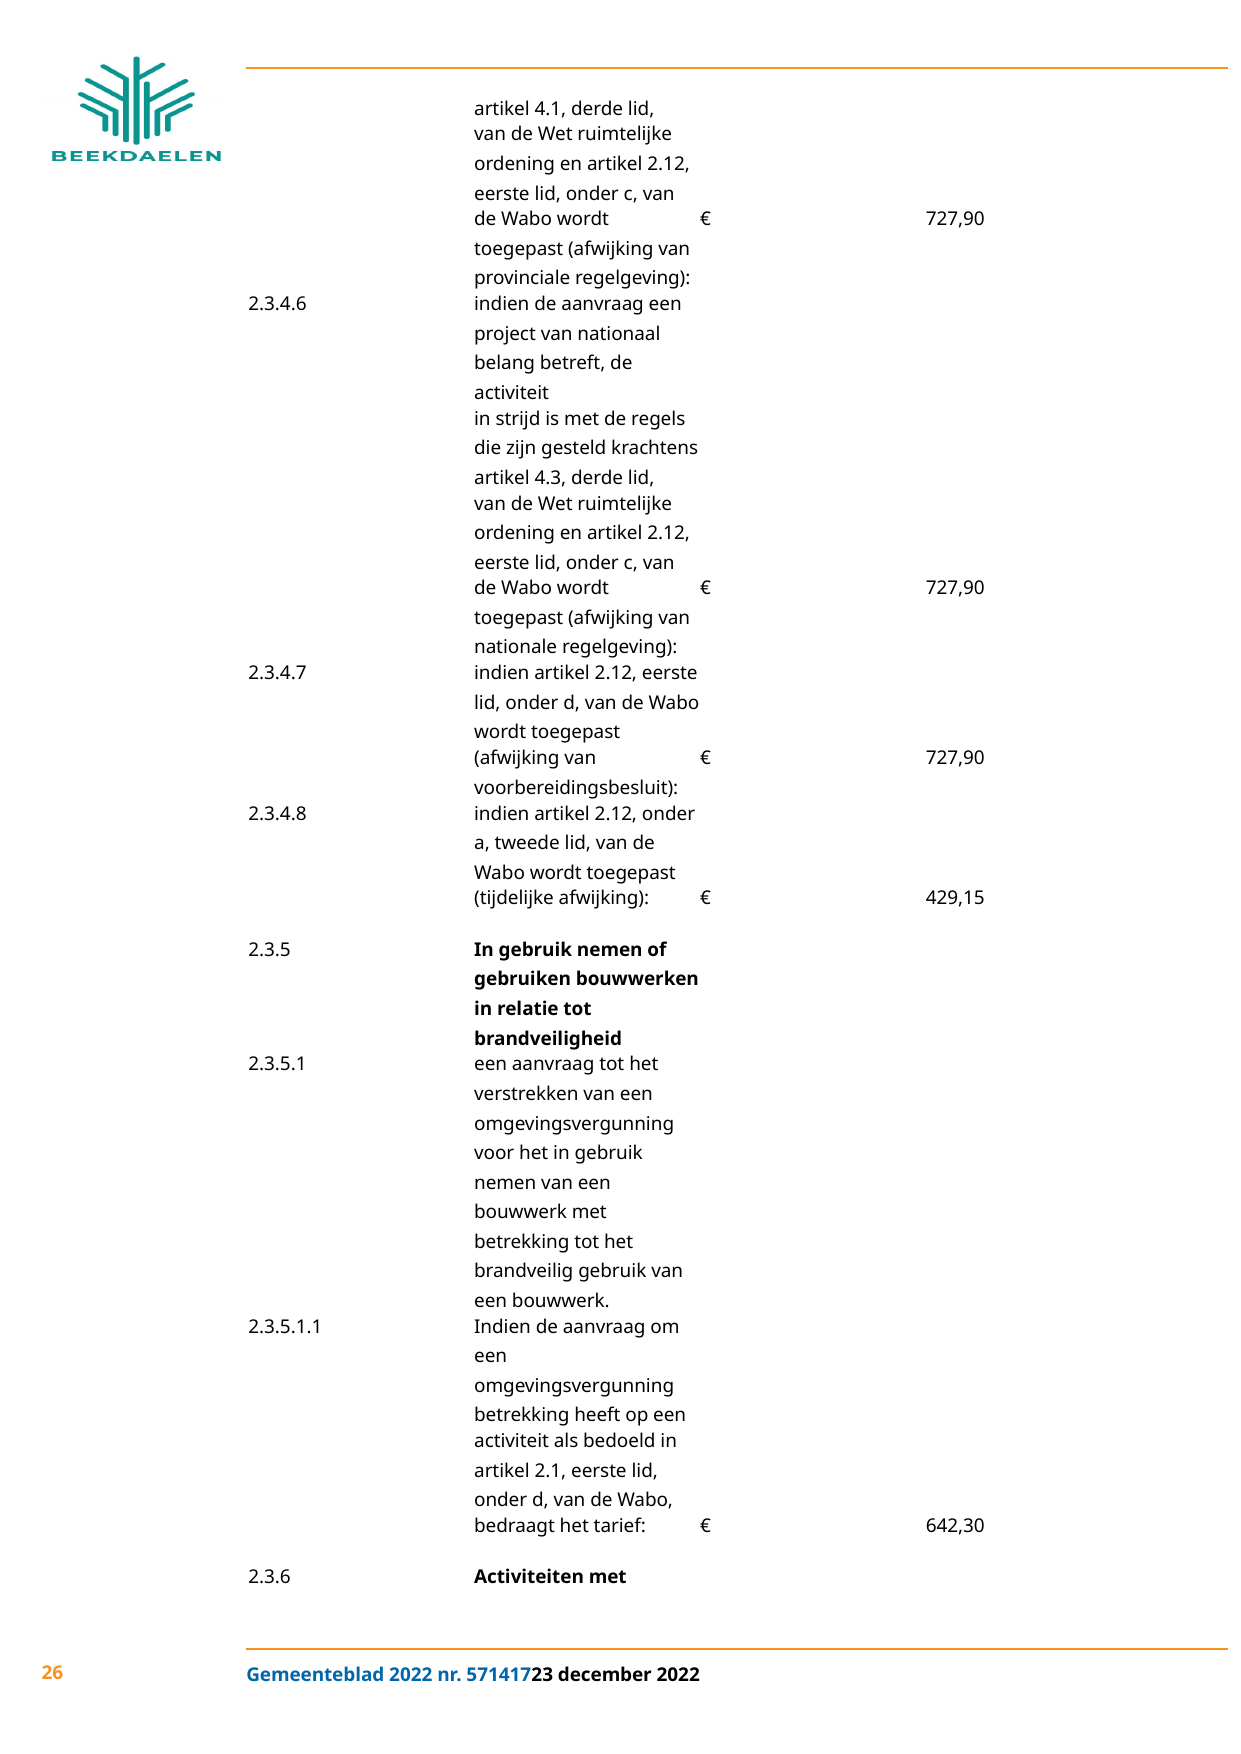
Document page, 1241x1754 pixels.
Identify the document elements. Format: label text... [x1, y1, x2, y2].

table_cell [700, 660, 926, 744]
table_cell [926, 405, 1152, 490]
table_cell [248, 910, 474, 936]
table_cell [248, 405, 474, 490]
table_cell [700, 910, 926, 936]
table_cell 2.3.4.7 [248, 660, 474, 744]
picture [41, 47, 231, 172]
table_cell [248, 885, 474, 910]
table_cell In gebruik nemen of gebruiken bouwwerken in relatie tot brandveiligheid [474, 936, 700, 1051]
table_cell [700, 1538, 926, 1564]
table_cell [700, 290, 926, 405]
table_cell [926, 290, 1152, 405]
table_cell Activiteiten met [474, 1564, 700, 1589]
table_cell 642,30 [926, 1512, 1152, 1538]
table_cell [474, 1538, 700, 1564]
table_cell 2.3.5 [248, 936, 474, 1051]
table_cell activiteit als bedoeld in artikel 2.1, eerste lid, onder d, van de Wabo, [474, 1428, 700, 1512]
table_cell € [700, 575, 926, 659]
table_cell [926, 1564, 1152, 1589]
table_cell een aanvraag tot het verstrekken van een omgevingsvergunning voor het in gebruik nemen van een bouwwerk met betrekking tot het brandveilig gebruik van een bouwwerk. [474, 1051, 700, 1313]
table_cell van de Wet ruimtelijke ordening en artikel 2.12, eerste lid, onder c, van [474, 490, 700, 574]
table_cell Indien de aanvraag om een omgevingsvergunning betrekking heeft op een [474, 1313, 700, 1427]
table_cell 2.3.4.8 [248, 800, 474, 884]
table_cell 2.3.5.1.1 [248, 1313, 474, 1427]
table_cell 727,90 [926, 205, 1152, 290]
table_cell 727,90 [926, 744, 1152, 800]
table_cell € [700, 744, 926, 800]
table_cell indien artikel 2.12, onder a, tweede lid, van de Wabo wordt toegepast [474, 800, 700, 884]
table_cell [248, 490, 474, 574]
table_cell 2.3.4.6 [248, 290, 474, 405]
table_cell [926, 660, 1152, 744]
table_cell [700, 1428, 926, 1512]
table_cell [248, 1512, 474, 1538]
table_cell artikel 4.1, derde lid, [474, 95, 700, 121]
table_cell [926, 936, 1152, 1051]
table_cell [926, 1538, 1152, 1564]
table_cell indien de aanvraag een project van nationaal belang betreft, de activiteit [474, 290, 700, 405]
table_cell [700, 1051, 926, 1313]
table_cell [700, 121, 926, 205]
table_cell (afwijking van voorbereidingsbesluit): [474, 744, 700, 800]
table_cell de Wabo wordt toegepast (afwijking van provinciale regelgeving): [474, 205, 700, 290]
table_cell [248, 95, 474, 121]
table_cell [248, 1428, 474, 1512]
table_cell [926, 1313, 1152, 1427]
table_cell bedraagt het tarief: [474, 1512, 700, 1538]
table_cell [248, 205, 474, 290]
table_cell [926, 910, 1152, 936]
table_cell [700, 1313, 926, 1427]
table_cell van de Wet ruimtelijke ordening en artikel 2.12, eerste lid, onder c, van [474, 121, 700, 205]
table_cell (tijdelijke afwijking): [474, 885, 700, 910]
table_cell [926, 1428, 1152, 1512]
table_cell 429,15 [926, 885, 1152, 910]
table_cell [474, 910, 700, 936]
table_cell 2.3.6 [248, 1564, 474, 1589]
table_cell indien artikel 2.12, eerste lid, onder d, van de Wabo wordt toegepast [474, 660, 700, 744]
table_cell in strijd is met de regels die zijn gesteld krachtens artikel 4.3, derde lid, [474, 405, 700, 490]
table_cell € [700, 1512, 926, 1538]
table_cell [700, 1564, 926, 1589]
table_cell [700, 490, 926, 574]
table_cell [926, 1051, 1152, 1313]
table_cell [700, 800, 926, 884]
table_cell 2.3.5.1 [248, 1051, 474, 1313]
table_cell [926, 490, 1152, 574]
table_cell € [700, 205, 926, 290]
table_cell [700, 405, 926, 490]
table_cell [248, 744, 474, 800]
table_cell de Wabo wordt toegepast (afwijking van nationale regelgeving): [474, 575, 700, 659]
table_cell 727,90 [926, 575, 1152, 659]
table_cell [700, 936, 926, 1051]
table_cell [926, 800, 1152, 884]
table_cell [926, 121, 1152, 205]
table_cell € [700, 885, 926, 910]
table_cell [248, 121, 474, 205]
table_cell [700, 95, 926, 121]
table_cell [248, 575, 474, 659]
table_cell [926, 95, 1152, 121]
table_cell [248, 1538, 474, 1564]
